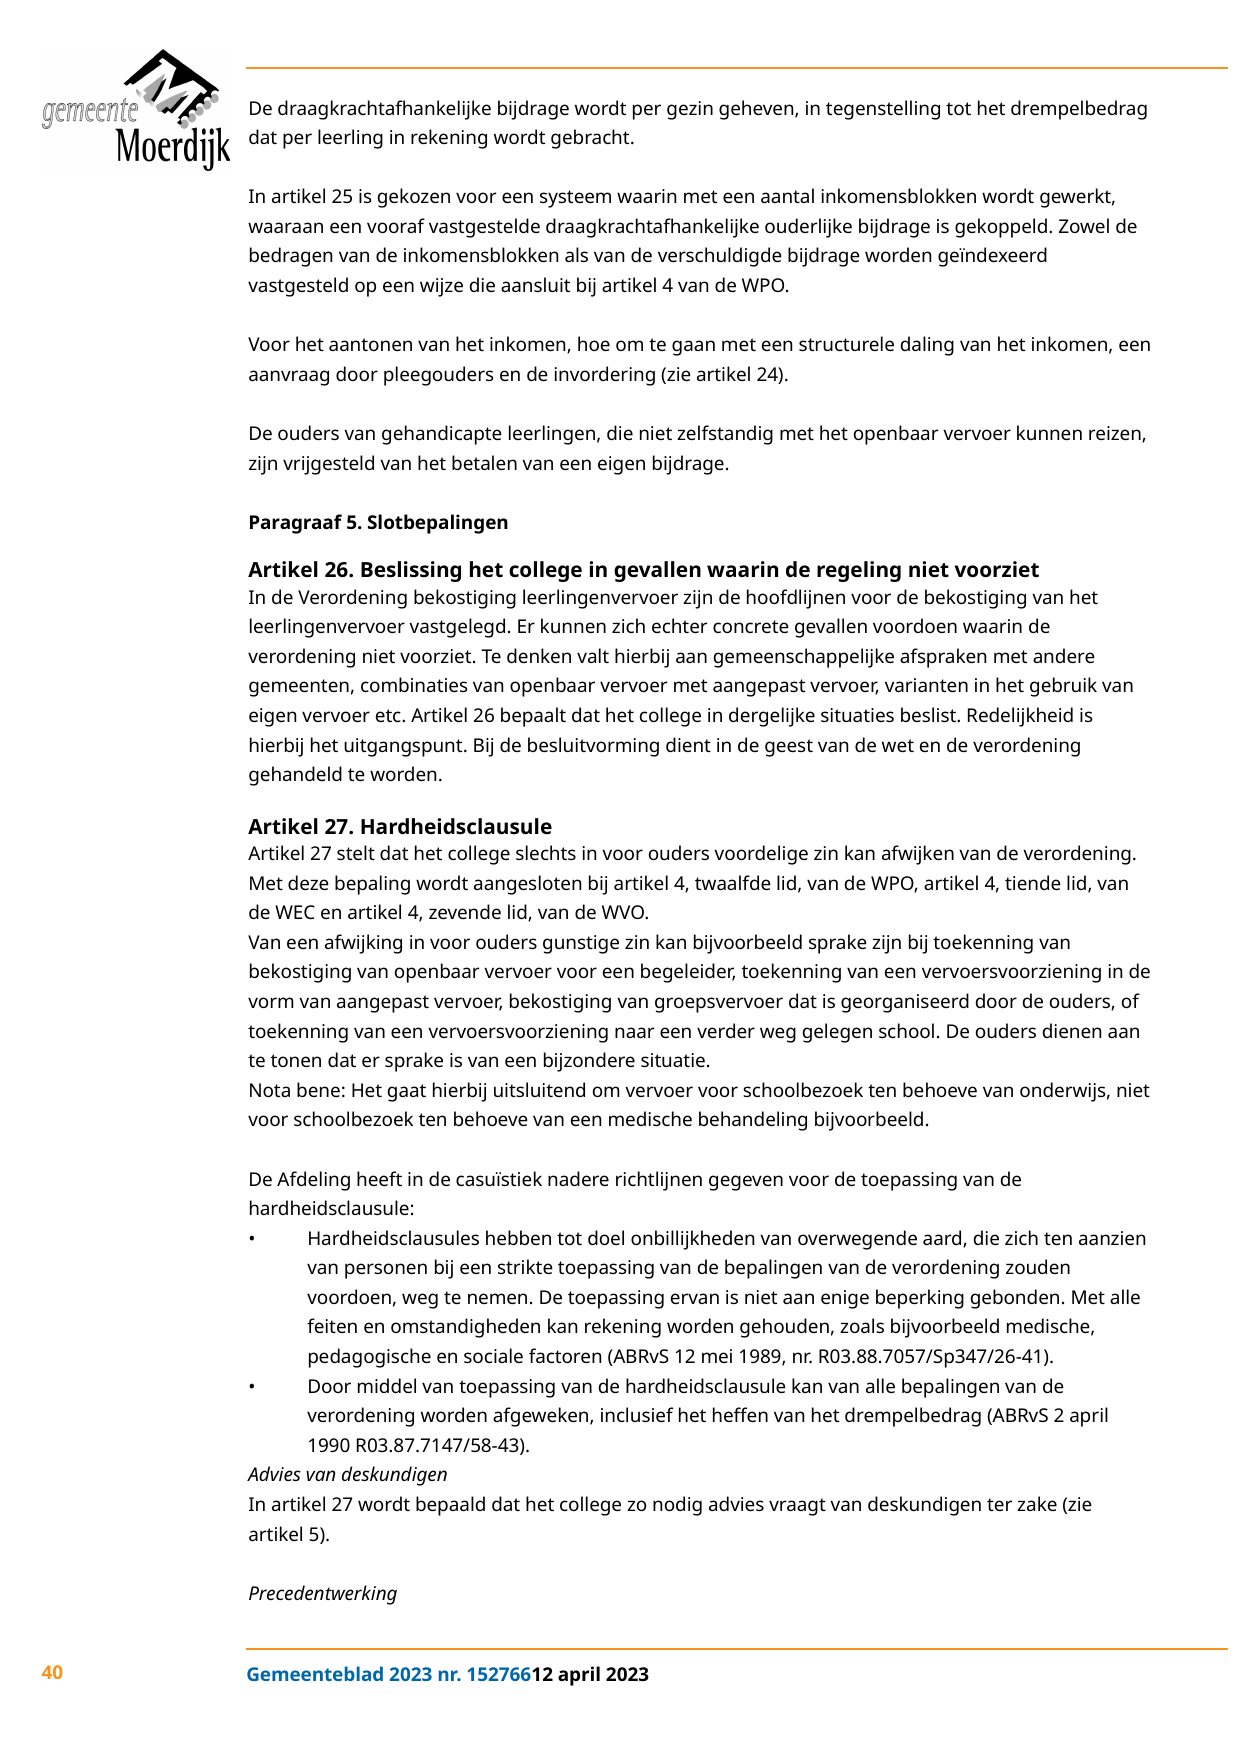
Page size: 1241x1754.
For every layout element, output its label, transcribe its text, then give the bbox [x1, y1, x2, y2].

text De Afdeling heeft in de casuïstiek nadere richtlijnen gegeven voor de toepassing van de hardheidsclausule: [248, 1166, 1152, 1221]
text De draagkrachtafhankelijke bijdrage wordt per gezin geheven, in tegenstelling tot het drempelbedrag dat per leerling in rekening wordt gebracht. [248, 95, 1152, 150]
list Hardheidsclausules hebben tot doel onbillijkheden van overwegende aard, die zich ten aanzien van personen bij een strikte toepassing van de bepalingen van de verordening zouden voordoen, weg te nemen. De toepassing ervan is niet aan enige beperking gebonden. Met alle feiten en omstandigheden kan rekening worden gehouden, zoals bijvoorbeeld medische, pedagogische en sociale factoren (ABRvS 12 mei 1989, nr. R03.88.7057/Sp347/26-41). [248, 1225, 1152, 1369]
text De ouders van gehandicapte leerlingen, die niet zelfstandig met het openbaar vervoer kunnen reizen, zijn vrijgesteld van het betalen van een eigen bijdrage. [248, 420, 1152, 476]
text Voor het aantonen van het inkomen, hoe om te gaan met een structurele daling van het inkomen, een aanvraag door pleegouders en de invordering (zie artikel 24). [248, 331, 1152, 387]
text Artikel 26. Beslissing het college in gevallen waarin de regeling niet voorziet [248, 556, 1152, 584]
text In de Verordening bekostiging leerlingenvervoer zijn de hoofdlijnen voor de bekostiging van het leerlingenvervoer vastgelegd. Er kunnen zich echter concrete gevallen voordoen waarin de verordening niet voorziet. Te denken valt hierbij aan gemeenschappelijke afspraken met andere gemeenten, combinaties van openbaar vervoer met aangepast vervoer, varianten in het gebruik van eigen vervoer etc. Artikel 26 bepaalt dat het college in dergelijke situaties beslist. Redelijkheid is hierbij het uitgangspunt. Bij de besluitvorming dient in de geest van de wet en de verordening gehandeld te worden. [248, 584, 1152, 787]
text Van een afwijking in voor ouders gunstige zin kan bijvoorbeeld sprake zijn bij toekenning van bekostiging van openbaar vervoer voor een begeleider, toekenning van een vervoersvoorziening in de vorm van aangepast vervoer, bekostiging van groepsvervoer dat is georganiseerd door de ouders, of toekenning van een vervoersvoorziening naar een verder weg gelegen school. De ouders dienen aan te tonen dat er sprake is van een bijzondere situatie. [248, 929, 1152, 1073]
text Advies van deskundigen [248, 1462, 1152, 1487]
text Nota bene: Het gaat hierbij uitsluitend om vervoer voor schoolbezoek ten behoeve van onderwijs, niet voor schoolbezoek ten behoeve van een medische behandeling bijvoorbeeld. [248, 1077, 1152, 1132]
text Artikel 27. Hardheidsclausule [248, 812, 1152, 840]
text Artikel 27 stelt dat het college slechts in voor ouders voordelige zin kan afwijken van de verordening. Met deze bepaling wordt aangesloten bij artikel 4, twaalfde lid, van de WPO, artikel 4, tiende lid, van de WEC en artikel 4, zevende lid, van de WVO. [248, 840, 1152, 925]
picture [41, 47, 231, 172]
text In artikel 25 is gekozen voor een systeem waarin met een aantal inkomensblokken wordt gewerkt, waaraan een vooraf vastgestelde draagkrachtafhankelijke ouderlijke bijdrage is gekoppeld. Zowel de bedragen van de inkomensblokken als van de verschuldigde bijdrage worden geïndexeerd vastgesteld op een wijze die aansluit bij artikel 4 van de WPO. [248, 183, 1152, 298]
list Door middel van toepassing van de hardheidsclausule kan van alle bepalingen van de verordening worden afgeweken, inclusief het heffen van het drempelbedrag (ABRvS 2 april 1990 R03.87.7147/58-43). [248, 1373, 1152, 1458]
text Precedentwerking [248, 1580, 1152, 1606]
text Paragraaf 5. Slotbepalingen [248, 509, 1152, 535]
text In artikel 27 wordt bepaald dat het college zo nodig advies vraagt van deskundigen ter zake (zie artikel 5). [248, 1491, 1152, 1546]
